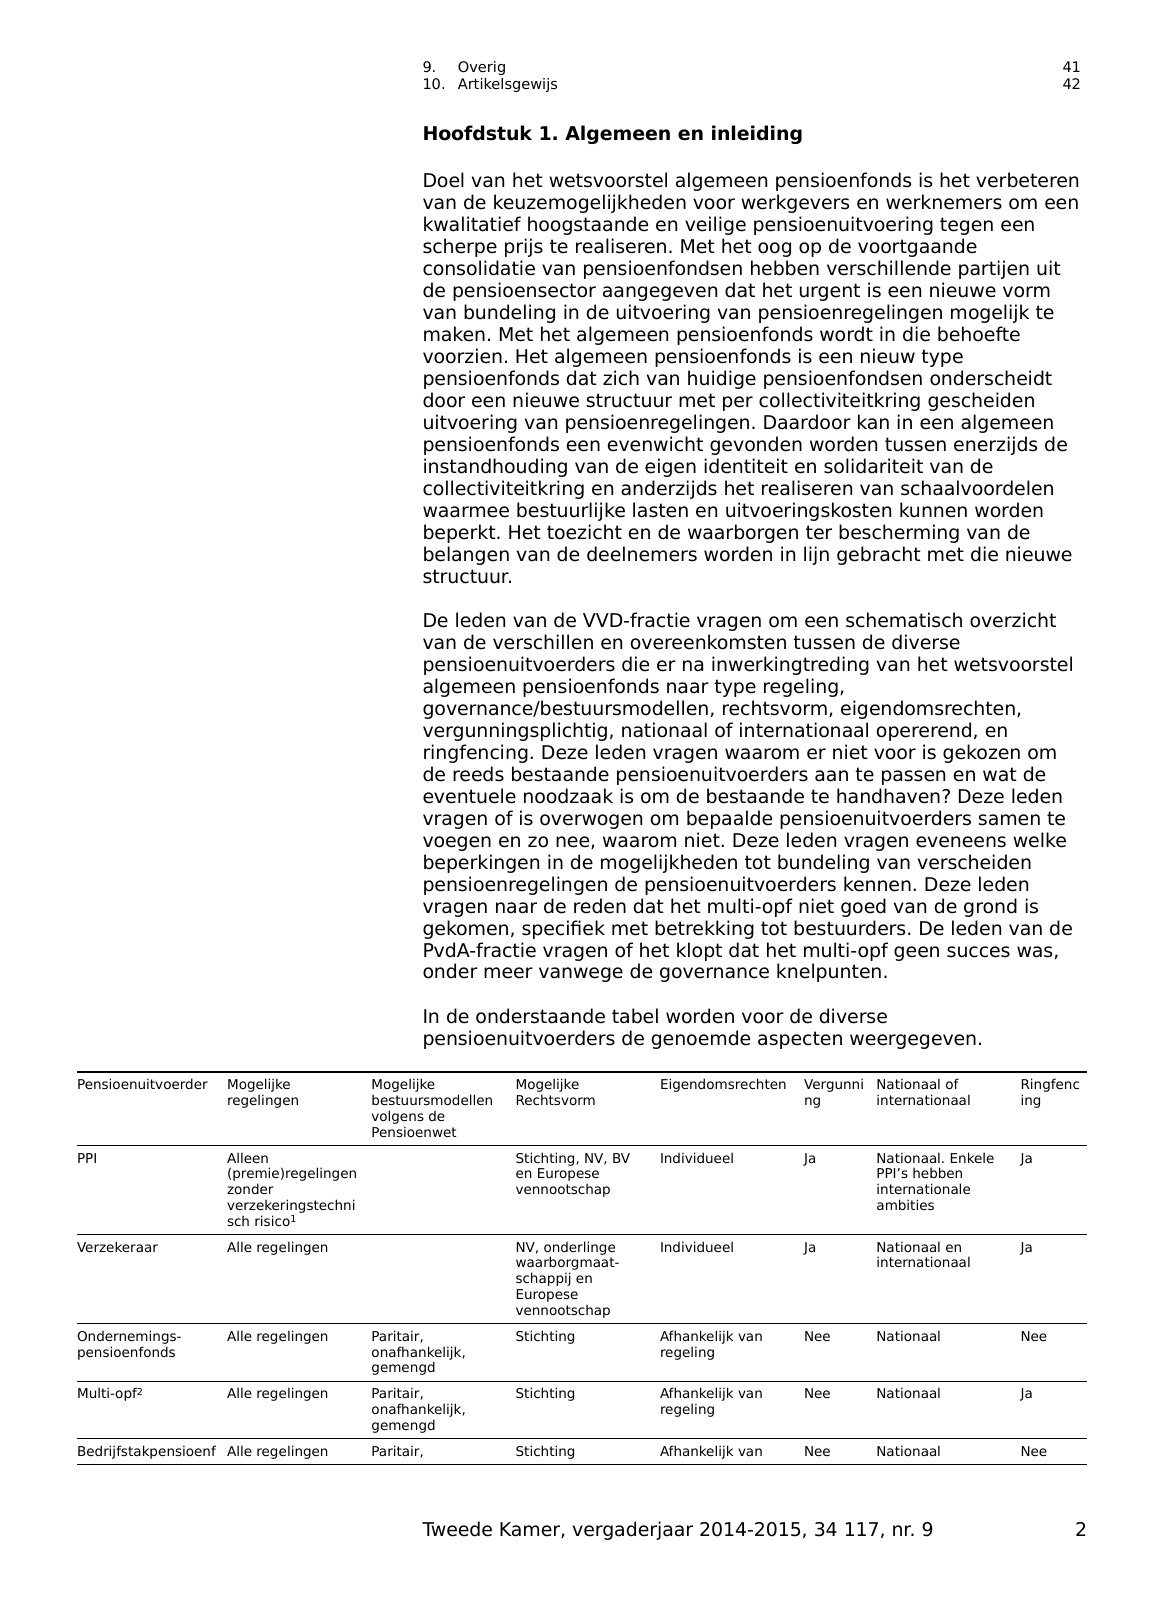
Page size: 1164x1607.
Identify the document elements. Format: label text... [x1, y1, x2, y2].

table_cell Afhankelijk van regeling [654, 1324, 798, 1381]
table_cell Paritair, onafhankelijk, gemengd [365, 1382, 509, 1438]
table_cell [365, 1146, 509, 1234]
table_cell Nationaal en internationaal [870, 1235, 1014, 1323]
table_cell Nationaal. Enkele PPI’s hebben internationale ambities [870, 1146, 1014, 1234]
table_cell Afhankelijk van [654, 1439, 798, 1464]
table_cell Ja [1015, 1235, 1087, 1323]
table_cell Artikelsgewijs [452, 76, 1027, 93]
table_header Vergunning [798, 1073, 870, 1145]
table_cell Stichting [510, 1439, 654, 1464]
table_cell Nee [798, 1382, 870, 1438]
table_cell Paritair, [365, 1439, 509, 1464]
table_header Pensioenuitvoerder [77, 1073, 221, 1145]
table_header Eigendomsrechten [654, 1073, 798, 1145]
table_header Mogelijke bestuursmodellen volgens de Pensioenwet [365, 1073, 509, 1145]
table_cell Nee [798, 1439, 870, 1464]
table_cell [365, 1235, 509, 1323]
text Doel van het wetsvoorstel algemeen pensioenfonds is het verbeteren van de keuzemogelijkheden voor werkgevers en werknemers om een kwalitatief hoogstaande en veilige pensioenuitvoering tegen een scherpe prijs te realiseren. Met het oog op de voortgaande consolidatie van pensioenfondsen hebben verschillende partijen uit de pensioensector aangegeven dat het urgent is een nieuwe vorm van bundeling in de uitvoering van pensioenregelingen mogelijk te maken. Met het algemeen pensioenfonds wordt in die behoefte voorzien. Het algemeen pensioenfonds is een nieuw type pensioenfonds dat zich van huidige pensioenfondsen onderscheidt door een nieuwe structuur met per collectiviteitkring gescheiden uitvoering van pensioenregelingen. Daardoor kan in een algemeen pensioenfonds een evenwicht gevonden worden tussen enerzijds de instandhouding van de eigen identiteit en solidariteit van de collectiviteitkring en anderzijds het realiseren van schaalvoordelen waarmee bestuurlijke lasten en uitvoeringskosten kunnen worden beperkt. Het toezicht en de waarborgen ter bescherming van de belangen van de deelnemers worden in lijn gebracht met die nieuwe structuur. [422, 170, 1087, 588]
table_cell Nee [1015, 1324, 1087, 1381]
table_cell 42 [1028, 76, 1087, 93]
table_cell Individueel [654, 1235, 798, 1323]
table_cell Ja [1015, 1146, 1087, 1234]
table_cell Alleen (premie)regelingen zonder verzekeringstechnisch risico1 [221, 1146, 365, 1234]
table_header Mogelijke regelingen [221, 1073, 365, 1145]
table_cell Nee [798, 1324, 870, 1381]
table_cell 9. [422, 59, 452, 76]
subtitle Hoofdstuk 1. Algemeen en inleiding [422, 123, 1087, 145]
table_cell Nationaal [870, 1439, 1014, 1464]
table_cell Verzekeraar [77, 1235, 221, 1323]
table_cell Afhankelijk van regeling [654, 1382, 798, 1438]
table_header Mogelijke Rechtsvorm [510, 1073, 654, 1145]
table_header Nationaal of internationaal [870, 1073, 1014, 1145]
table_cell Multi-opf2 [77, 1382, 221, 1438]
table_cell Alle regelingen [221, 1382, 365, 1438]
table_cell Nationaal [870, 1382, 1014, 1438]
table_cell Stichting, NV, BV en Europese vennootschap [510, 1146, 654, 1234]
table_cell Overig [452, 59, 1027, 76]
text De leden van de VVD-fractie vragen om een schematisch overzicht van de verschillen en overeenkomsten tussen de diverse pensioenuitvoerders die er na inwerkingtreding van het wetsvoorstel algemeen pensioenfonds naar type regeling, governance/bestuursmodellen, rechtsvorm, eigendomsrechten, vergunningsplichtig, nationaal of internationaal opererend, en ringfencing. Deze leden vragen waarom er niet voor is gekozen om de reeds bestaande pensioenuitvoerders aan te passen en wat de eventuele noodzaak is om de bestaande te handhaven? Deze leden vragen of is overwogen om bepaalde pensioenuitvoerders samen te voegen en zo nee, waarom niet. Deze leden vragen eveneens welke beperkingen in de mogelijkheden tot bundeling van verscheiden pensioenregelingen de pensioenuitvoerders kennen. Deze leden vragen naar de reden dat het multi-opf niet goed van de grond is gekomen, specifiek met betrekking tot bestuurders. De leden van de PvdA-fractie vragen of het klopt dat het multi-opf geen succes was, onder meer vanwege de governance knelpunten. [422, 610, 1087, 983]
table_cell 10. [422, 76, 452, 93]
table_cell Paritair, onafhankelijk, gemengd [365, 1324, 509, 1381]
table_cell Ondernemings- pensioenfonds [77, 1324, 221, 1381]
table_cell Alle regelingen [221, 1235, 365, 1323]
table_cell Individueel [654, 1146, 798, 1234]
table_cell Alle regelingen [221, 1439, 365, 1464]
table_cell Alle regelingen [221, 1324, 365, 1381]
table_cell Nationaal [870, 1324, 1014, 1381]
table_cell Ja [798, 1146, 870, 1234]
table_cell Bedrijfstakpensioenf [77, 1439, 221, 1464]
table_cell Stichting [510, 1382, 654, 1438]
text In de onderstaande tabel worden voor de diverse pensioenuitvoerders de genoemde aspecten weergegeven. [422, 1006, 1087, 1049]
table_cell NV, onderlinge waarborgmaat-schappij en Europese vennootschap [510, 1235, 654, 1323]
table_cell 41 [1028, 59, 1087, 76]
table_cell Nee [1015, 1439, 1087, 1464]
table_header Ringfencing [1015, 1073, 1087, 1145]
table_cell PPI [77, 1146, 221, 1234]
table_cell Ja [1015, 1382, 1087, 1438]
table_cell Stichting [510, 1324, 654, 1381]
table_cell Ja [798, 1235, 870, 1323]
